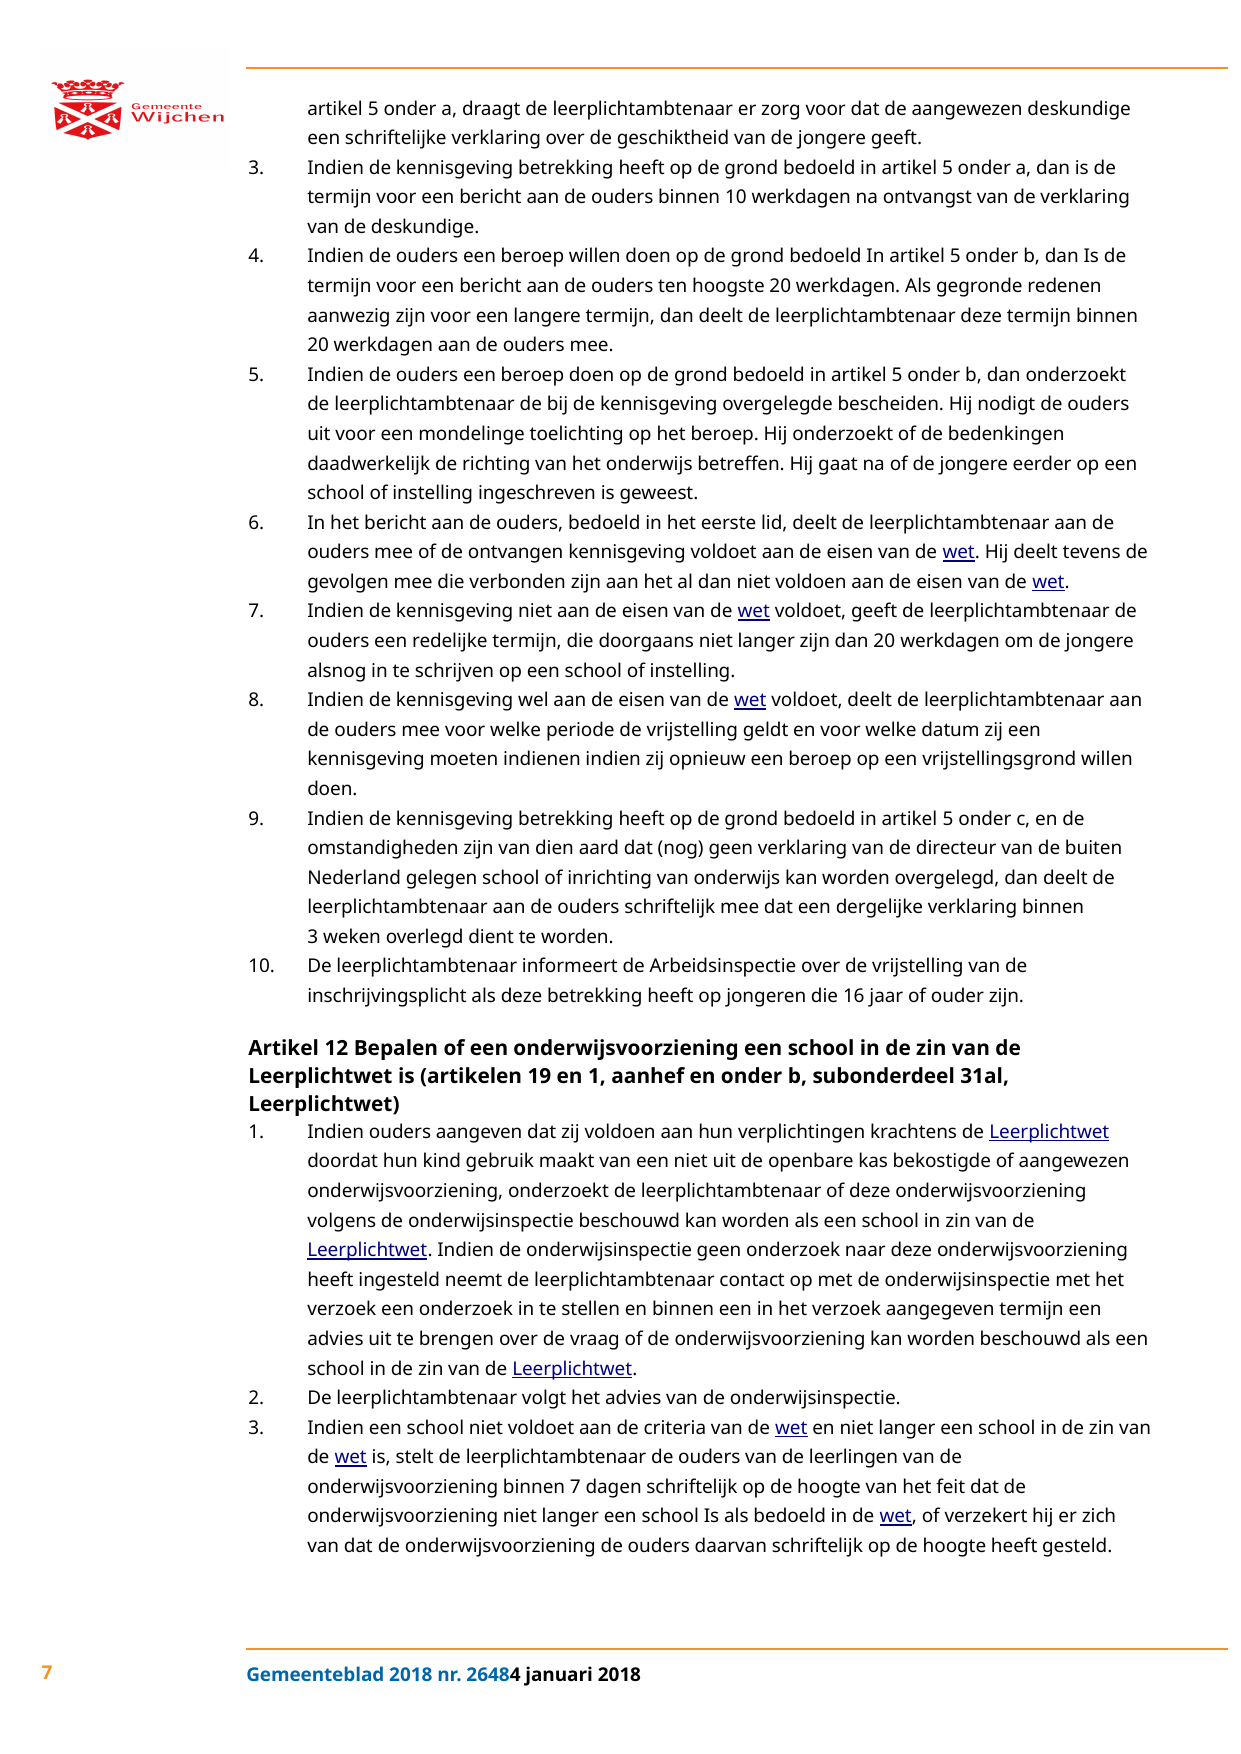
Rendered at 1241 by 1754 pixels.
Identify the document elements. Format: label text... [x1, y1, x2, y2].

list In het bericht aan de ouders, bedoeld in het eerste lid, deelt de leerplichtambtenaar aan de ouders mee of de ontvangen kennisgeving voldoet aan de eisen van de wet. Hij deelt tevens de gevolgen mee die verbonden zijn aan het al dan niet voldoen aan de eisen van de wet. [248, 509, 1152, 594]
list artikel 5 onder a, draagt de leerplichtambtenaar er zorg voor dat de aangewezen deskundige een schriftelijke verklaring over de geschiktheid van de jongere geeft. [248, 95, 1152, 150]
list Indien de kennisgeving betrekking heeft op de grond bedoeld in artikel 5 onder c, en de omstandigheden zijn van dien aard dat (nog) geen verklaring van de directeur van de buiten Nederland gelegen school of inrichting van onderwijs kan worden overgelegd, dan deelt de leerplichtambtenaar aan de ouders schriftelijk mee dat een dergelijke verklaring binnen 3 weken overlegd dient te worden. [248, 805, 1152, 949]
list Indien de kennisgeving betrekking heeft op de grond bedoeld in artikel 5 onder a, dan is de termijn voor een bericht aan de ouders binnen 10 werkdagen na ontvangst van de verklaring van de deskundige. [248, 154, 1152, 239]
list Indien de ouders een beroep willen doen op de grond bedoeld In artikel 5 onder b, dan Is de termijn voor een bericht aan de ouders ten hoogste 20 werkdagen. Als gegronde redenen aanwezig zijn voor een langere termijn, dan deelt de leerplichtambtenaar deze termijn binnen 20 werkdagen aan de ouders mee. [248, 243, 1152, 357]
list De leerplichtambtenaar informeert de Arbeidsinspectie over de vrijstelling van de inschrijvingsplicht als deze betrekking heeft op jongeren die 16 jaar of ouder zijn. [248, 953, 1152, 1008]
list Indien ouders aangeven dat zij voldoen aan hun verplichtingen krachtens de Leerplichtwet doordat hun kind gebruik maakt van een niet uit de openbare kas bekostigde of aangewezen onderwijsvoorziening, onderzoekt de leerplichtambtenaar of deze onderwijsvoorziening volgens de onderwijsinspectie beschouwd kan worden als een school in zin van de Leerplichtwet. Indien de onderwijsinspectie geen onderzoek naar deze onderwijsvoorziening heeft ingesteld neemt de leerplichtambtenaar contact op met de onderwijsinspectie met het verzoek een onderzoek in te stellen en binnen een in het verzoek aangegeven termijn een advies uit te brengen over de vraag of de onderwijsvoorziening kan worden beschouwd als een school in de zin van de Leerplichtwet. [248, 1118, 1152, 1380]
list Indien de kennisgeving niet aan de eisen van de wet voldoet, geeft de leerplichtambtenaar de ouders een redelijke termijn, die doorgaans niet langer zijn dan 20 werkdagen om de jongere alsnog in te schrijven op een school of instelling. [248, 598, 1152, 683]
list Indien de ouders een beroep doen op de grond bedoeld in artikel 5 onder b, dan onderzoekt de leerplichtambtenaar de bij de kennisgeving overgelegde bescheiden. Hij nodigt de ouders uit voor een mondelinge toelichting op het beroep. Hij onderzoekt of de bedenkingen daadwerkelijk de richting van het onderwijs betreffen. Hij gaat na of de jongere eerder op een school of instelling ingeschreven is geweest. [248, 361, 1152, 505]
list De leerplichtambtenaar volgt het advies van de onderwijsinspectie. [248, 1384, 1152, 1410]
text Artikel 12 Bepalen of een onderwijsvoorziening een school in de zin van de Leerplichtwet is (artikelen 19 en 1, aanhef en onder b, subonderdeel 31al, Leerplichtwet) [248, 1033, 1152, 1118]
picture [41, 47, 231, 172]
list Indien een school niet voldoet aan de criteria van de wet en niet langer een school in de zin van de wet is, stelt de leerplichtambtenaar de ouders van de leerlingen van de onderwijsvoorziening binnen 7 dagen schriftelijk op de hoogte van het feit dat de onderwijsvoorziening niet langer een school Is als bedoeld in de wet, of verzekert hij er zich van dat de onderwijsvoorziening de ouders daarvan schriftelijk op de hoogte heeft gesteld. [248, 1414, 1152, 1558]
list Indien de kennisgeving wel aan de eisen van de wet voldoet, deelt de leerplichtambtenaar aan de ouders mee voor welke periode de vrijstelling geldt en voor welke datum zij een kennisgeving moeten indienen indien zij opnieuw een beroep op een vrijstellingsgrond willen doen. [248, 686, 1152, 801]
